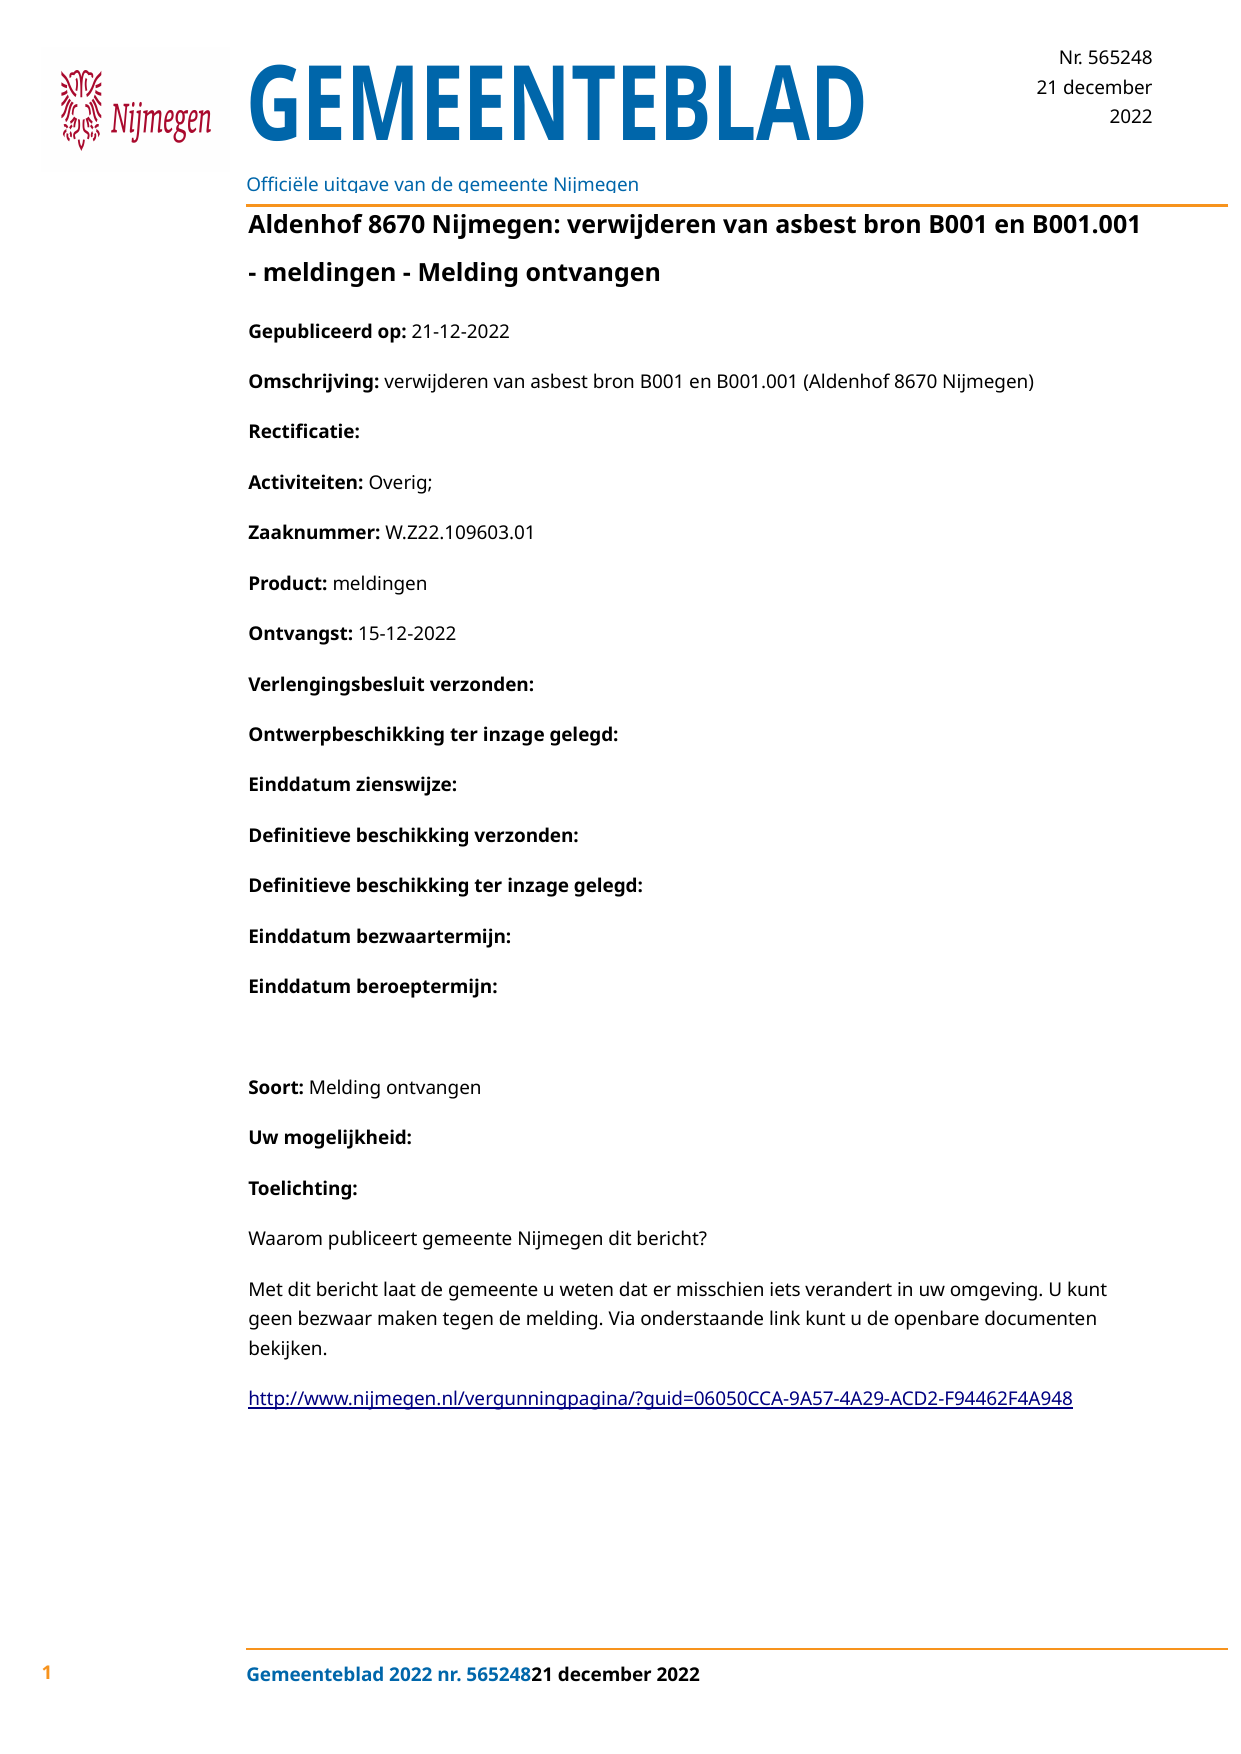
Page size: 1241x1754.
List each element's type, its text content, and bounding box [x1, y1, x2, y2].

text Product: meldingen [248, 570, 1152, 596]
text Definitieve beschikking verzonden: [248, 822, 1152, 848]
text Aldenhof 8670 Nijmegen: verwijderen van asbest bron B001 en B001.001 - meldingen - Melding ontvangen [248, 207, 1152, 288]
text Soort: Melding ontvangen [248, 1074, 1152, 1100]
text Einddatum zienswijze: [248, 772, 1152, 797]
text Ontvangst: 15-12-2022 [248, 620, 1152, 646]
text Uw mogelijkheid: [248, 1124, 1152, 1150]
text Definitieve beschikking ter inzage gelegd: [248, 872, 1152, 898]
text Verlengingsbesluit verzonden: [248, 671, 1152, 697]
text Waarom publiceert gemeente Nijmegen dit bericht? [248, 1225, 1152, 1251]
picture [41, 47, 231, 172]
text Einddatum bezwaartermijn: [248, 923, 1152, 949]
text Omschrijving: verwijderen van asbest bron B001 en B001.001 (Aldenhof 8670 Nijmegen) [248, 368, 1152, 394]
text Activiteiten: Overig; [248, 469, 1152, 495]
text Toelichting: [248, 1175, 1152, 1201]
text Ontwerpbeschikking ter inzage gelegd: [248, 721, 1152, 747]
text http://www.nijmegen.nl/vergunningpagina/?guid=06050CCA-9A57-4A29-ACD2-F94462F4A948 [248, 1385, 1152, 1411]
text Zaaknummer: W.Z22.109603.01 [248, 519, 1152, 545]
text Rectificatie: [248, 419, 1152, 444]
text Met dit bericht laat de gemeente u weten dat er misschien iets verandert in uw omgeving. U kunt geen bezwaar maken tegen de melding. Via onderstaande link kunt u de openbare documenten bekijken. [248, 1276, 1152, 1361]
text Einddatum beroeptermijn: [248, 973, 1152, 999]
text Gepubliceerd op: 21-12-2022 [248, 318, 1152, 344]
